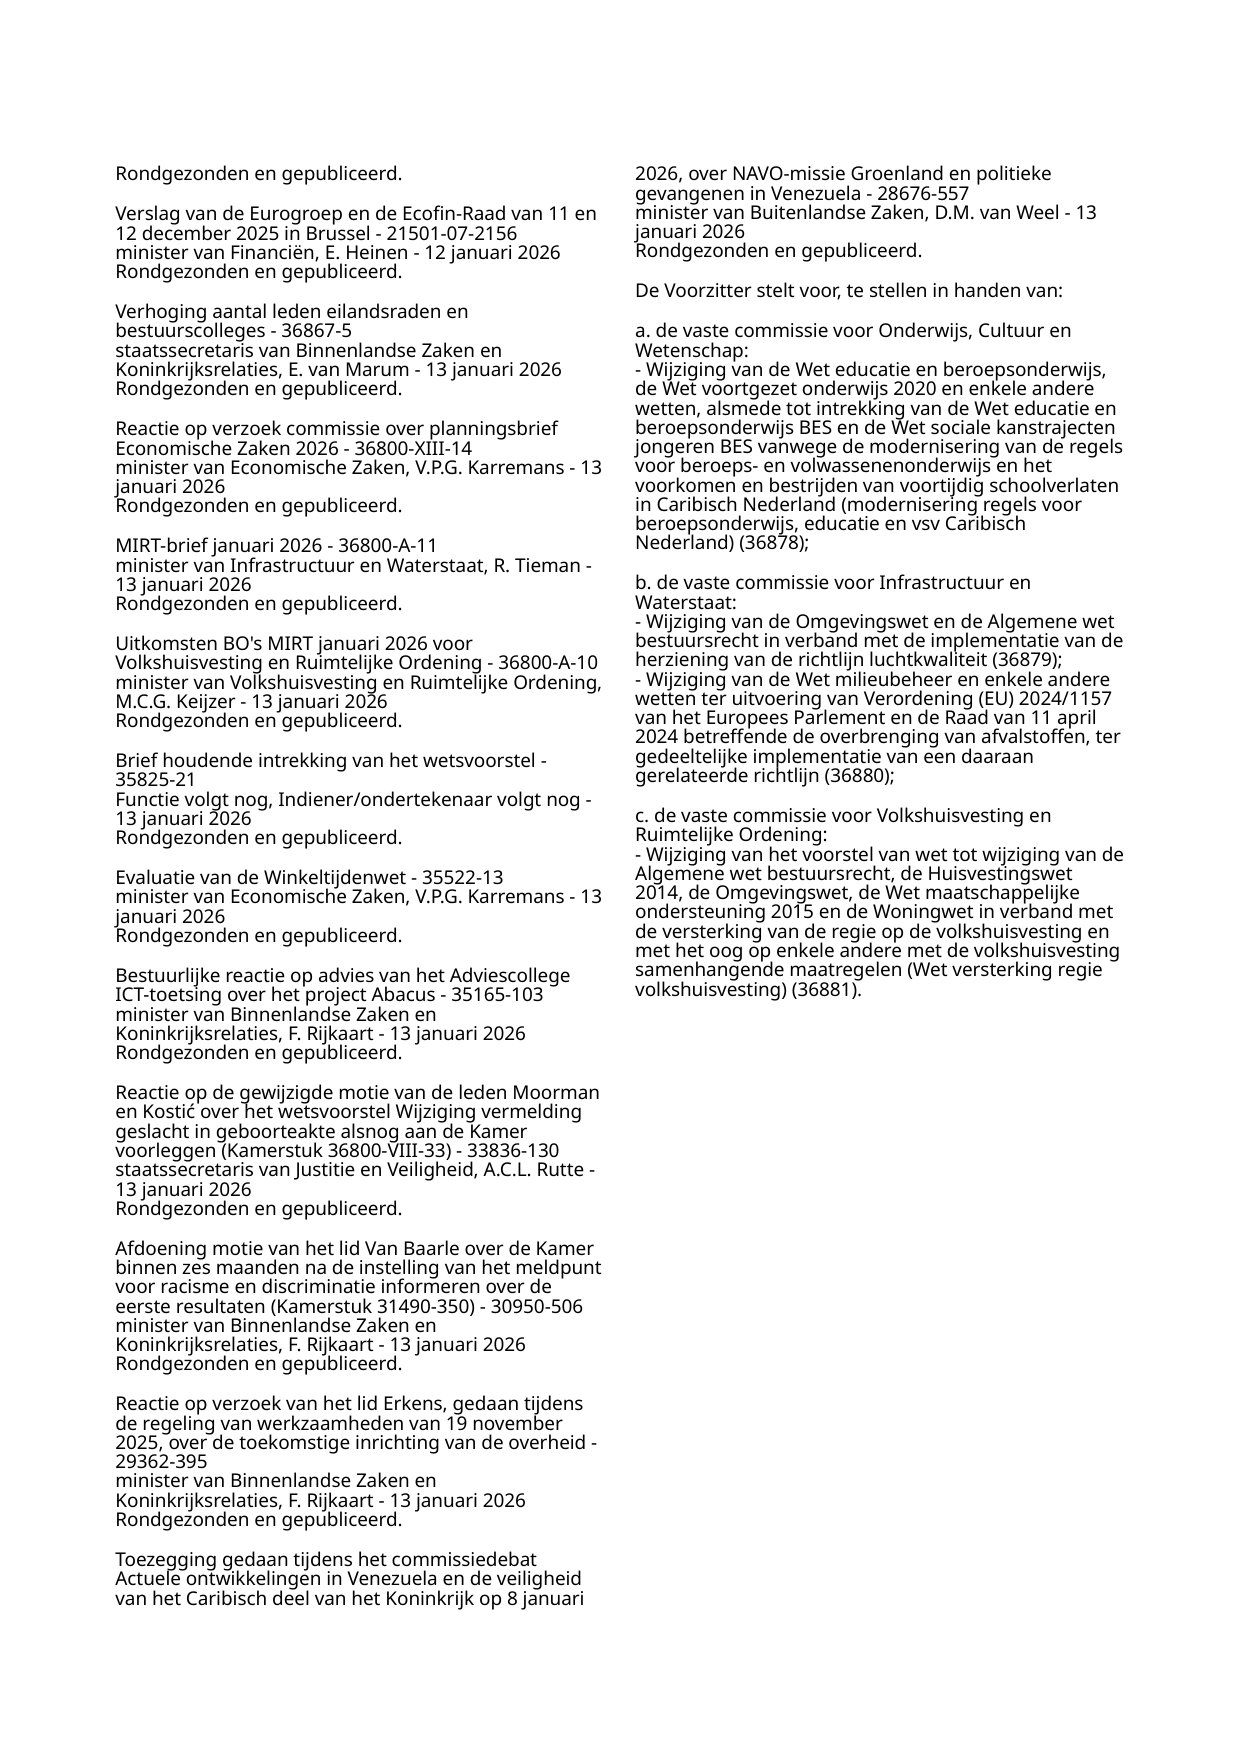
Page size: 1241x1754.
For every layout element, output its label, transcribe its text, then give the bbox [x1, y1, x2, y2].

text 2026, over NAVO-missie Groenland en politieke gevangenen in Venezuela - 28676-557 [635, 165, 1125, 204]
text - Wijziging van de Wet milieubeheer en enkele andere wetten ter uitvoering van Verordening (EU) 2024/1157 van het Europees Parlement en de Raad van 11 april 2024 betreffende de overbrenging van afvalstoffen, ter gedeeltelijke implementatie van een daaraan gerelateerde richtlijn (36880); [635, 671, 1125, 786]
text Rondgezonden en gepubliceerd. [115, 1200, 605, 1219]
text Bestuurlijke reactie op advies van het Adviescollege ICT-toetsing over het project Abacus - 35165-103 [115, 967, 605, 1006]
text minister van Binnenlandse Zaken en Koninkrijksrelaties, F. Rijkaart - 13 januari 2026 [115, 1472, 605, 1511]
text Rondgezonden en gepubliceerd. [115, 1044, 605, 1063]
text Rondgezonden en gepubliceerd. [115, 165, 605, 184]
text Rondgezonden en gepubliceerd. [115, 380, 605, 399]
text Rondgezonden en gepubliceerd. [115, 829, 605, 848]
text minister van Economische Zaken, V.P.G. Karremans - 13 januari 2026 [115, 888, 605, 927]
text minister van Binnenlandse Zaken en Koninkrijksrelaties, F. Rijkaart - 13 januari 2026 [115, 1006, 605, 1044]
text Brief houdende intrekking van het wetsvoorstel - 35825-21 [115, 752, 605, 791]
text minister van Buitenlandse Zaken, D.M. van Weel - 13 januari 2026 [635, 204, 1125, 242]
text - Wijziging van het voorstel van wet tot wijziging van de Algemene wet bestuursrecht, de Huisvestingswet 2014, de Omgevingswet, de Wet maatschappelijke ondersteuning 2015 en de Woningwet in verband met de versterking van de regie op de volkshuisvesting en met het oog op enkele andere met de volkshuisvesting samenhangende maatregelen (Wet versterking regie volkshuisvesting) (36881). [635, 846, 1125, 1000]
text Rondgezonden en gepubliceerd. [115, 497, 605, 517]
text Toezegging gedaan tijdens het commissiedebat Actuele ontwikkelingen in Venezuela en de veiligheid van het Caribisch deel van het Koninkrijk op 8 januari [115, 1551, 605, 1609]
text Rondgezonden en gepubliceerd. [635, 242, 1125, 262]
text minister van Infrastructuur en Waterstaat, R. Tieman - 13 januari 2026 [115, 557, 605, 595]
text staatssecretaris van Binnenlandse Zaken en Koninkrijksrelaties, E. van Marum - 13 januari 2026 [115, 342, 605, 380]
text Rondgezonden en gepubliceerd. [115, 712, 605, 731]
text minister van Volkshuisvesting en Ruimtelijke Ordening, M.C.G. Keijzer - 13 januari 2026 [115, 674, 605, 712]
text b. de vaste commissie voor Infrastructuur en Waterstaat: [635, 574, 1125, 613]
text minister van Financiën, E. Heinen - 12 januari 2026 [115, 244, 605, 263]
text Rondgezonden en gepubliceerd. [115, 263, 605, 282]
text Uitkomsten BO's MIRT januari 2026 voor Volkshuisvesting en Ruimtelijke Ordening - 36800-A-10 [115, 635, 605, 674]
text De Voorzitter stelt voor, te stellen in handen van: [635, 282, 1125, 302]
text Verslag van de Eurogroep en de Ecofin-Raad van 11 en 12 december 2025 in Brussel - 21501-07-2156 [115, 205, 605, 244]
text Functie volgt nog, Indiener/ondertekenaar volgt nog - 13 januari 2026 [115, 791, 605, 829]
text Evaluatie van de Winkeltijdenwet - 35522-13 [115, 869, 605, 888]
text staatssecretaris van Justitie en Veiligheid, A.C.L. Rutte - 13 januari 2026 [115, 1161, 605, 1200]
text Rondgezonden en gepubliceerd. [115, 927, 605, 946]
text c. de vaste commissie voor Volkshuisvesting en Ruimtelijke Ordening: [635, 807, 1125, 846]
text - Wijziging van de Wet educatie en beroepsonderwijs, de Wet voortgezet onderwijs 2020 en enkele andere wetten, alsmede tot intrekking van de Wet educatie en beroepsonderwijs BES en de Wet sociale kanstrajecten jongeren BES vanwege de modernisering van de regels voor beroeps- en volwassenenonderwijs en het voorkomen en bestrijden van voortijdig schoolverlaten in Caribisch Nederland (modernisering regels voor beroepsonderwijs, educatie en vsv Caribisch Nederland) (36878); [635, 361, 1125, 554]
text minister van Economische Zaken, V.P.G. Karremans - 13 januari 2026 [115, 459, 605, 497]
text Afdoening motie van het lid Van Baarle over de Kamer binnen zes maanden na de instelling van het meldpunt voor racisme en discriminatie informeren over de eerste resultaten (Kamerstuk 31490-350) - 30950-506 [115, 1240, 605, 1317]
text a. de vaste commissie voor Onderwijs, Cultuur en Wetenschap: [635, 322, 1125, 361]
text Verhoging aantal leden eilandsraden en bestuurscolleges - 36867-5 [115, 303, 605, 342]
text Rondgezonden en gepubliceerd. [115, 1511, 605, 1530]
text minister van Binnenlandse Zaken en Koninkrijksrelaties, F. Rijkaart - 13 januari 2026 [115, 1317, 605, 1355]
text MIRT-brief januari 2026 - 36800-A-11 [115, 537, 605, 557]
text - Wijziging van de Omgevingswet en de Algemene wet bestuursrecht in verband met de implementatie van de herziening van de richtlijn luchtkwaliteit (36879); [635, 613, 1125, 671]
text Reactie op verzoek van het lid Erkens, gedaan tijdens de regeling van werkzaamheden van 19 november 2025, over de toekomstige inrichting van de overheid - 29362-395 [115, 1395, 605, 1472]
text Reactie op de gewijzigde motie van de leden Moorman en Kostić over het wetsvoorstel Wijziging vermelding geslacht in geboorteakte alsnog aan de Kamer voorleggen (Kamerstuk 36800-VIII-33) - 33836-130 [115, 1084, 605, 1161]
text Rondgezonden en gepubliceerd. [115, 595, 605, 614]
text Reactie op verzoek commissie over planningsbrief Economische Zaken 2026 - 36800-XIII-14 [115, 420, 605, 459]
text Rondgezonden en gepubliceerd. [115, 1355, 605, 1375]
